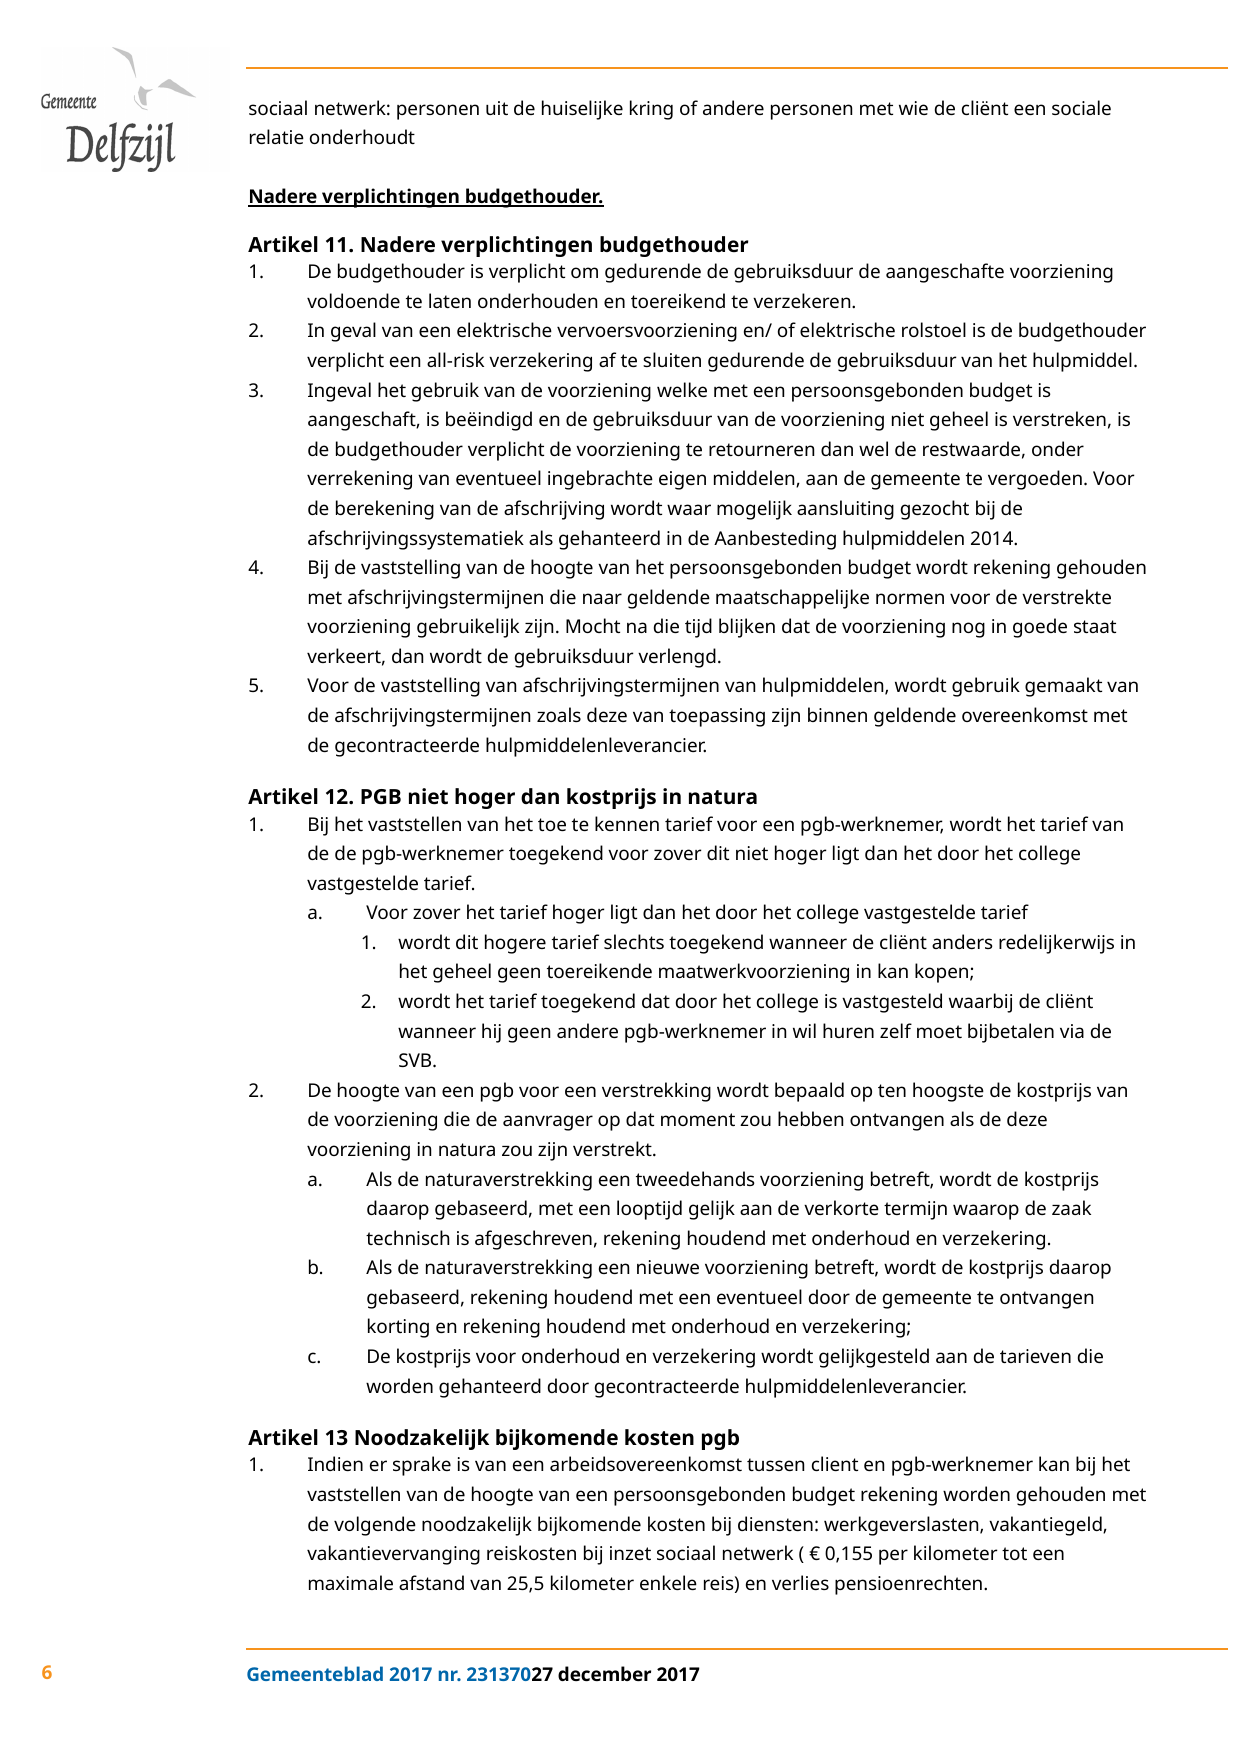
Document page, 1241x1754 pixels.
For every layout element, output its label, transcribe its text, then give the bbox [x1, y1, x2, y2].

list In geval van een elektrische vervoersvoorziening en/ of elektrische rolstoel is de budgethouder verplicht een all-risk verzekering af te sluiten gedurende de gebruiksduur van het hulpmiddel. [248, 318, 1152, 373]
list Ingeval het gebruik van de voorziening welke met een persoonsgebonden budget is aangeschaft, is beëindigd en de gebruiksduur van de voorziening niet geheel is verstreken, is de budgethouder verplicht de voorziening te retourneren dan wel de restwaarde, onder verrekening van eventueel ingebrachte eigen middelen, aan de gemeente te vergoeden. Voor de berekening van de afschrijving wordt waar mogelijk aansluiting gezocht bij de afschrijvingssystematiek als gehanteerd in de Aanbesteding hulpmiddelen 2014. [248, 377, 1152, 551]
list wordt dit hogere tarief slechts toegekend wanneer de cliënt anders redelijkerwijs in het geheel geen toereikende maatwerkvoorziening in kan kopen; [361, 929, 1152, 984]
picture [41, 47, 231, 172]
list De budgethouder is verplicht om gedurende de gebruiksduur de aangeschafte voorziening voldoende te laten onderhouden en toereikend te verzekeren. [248, 258, 1152, 314]
text Artikel 13 Noodzakelijk bijkomende kosten pgb [248, 1423, 1152, 1452]
text Artikel 12. PGB niet hoger dan kostprijs in natura [248, 782, 1152, 811]
list Als de naturaverstrekking een tweedehands voorziening betreft, wordt de kostprijs daarop gebaseerd, met een looptijd gelijk aan de verkorte termijn waarop de zaak technisch is afgeschreven, rekening houdend met onderhoud en verzekering. [307, 1166, 1152, 1251]
list Voor zover het tarief hoger ligt dan het door het college vastgestelde tarief [307, 899, 1152, 925]
text sociaal netwerk: personen uit de huiselijke kring of andere personen met wie de cliënt een sociale relatie onderhoudt [248, 95, 1152, 150]
list Indien er sprake is van een arbeidsovereenkomst tussen client en pgb-werknemer kan bij het vaststellen van de hoogte van een persoonsgebonden budget rekening worden gehouden met de volgende noodzakelijk bijkomende kosten bij diensten: werkgeverslasten, vakantiegeld, vakantievervanging reiskosten bij inzet sociaal netwerk ( € 0,155 per kilometer tot een maximale afstand van 25,5 kilometer enkele reis) en verlies pensioenrechten. [248, 1452, 1152, 1596]
list De hoogte van een pgb voor een verstrekking wordt bepaald op ten hoogste de kostprijs van de voorziening die de aanvrager op dat moment zou hebben ontvangen als de deze voorziening in natura zou zijn verstrekt. [248, 1077, 1152, 1162]
list Bij de vaststelling van de hoogte van het persoonsgebonden budget wordt rekening gehouden met afschrijvingstermijnen die naar geldende maatschappelijke normen voor de verstrekte voorziening gebruikelijk zijn. Mocht na die tijd blijken dat de voorziening nog in goede staat verkeert, dan wordt de gebruiksduur verlengd. [248, 554, 1152, 669]
list wordt het tarief toegekend dat door het college is vastgesteld waarbij de cliënt wanneer hij geen andere pgb-werknemer in wil huren zelf moet bijbetalen via de SVB. [361, 988, 1152, 1073]
text Nadere verplichtingen budgethouder. [248, 183, 1152, 209]
text Artikel 11. Nadere verplichtingen budgethouder [248, 230, 1152, 258]
list Bij het vaststellen van het toe te kennen tarief voor een pgb-werknemer, wordt het tarief van de de pgb-werknemer toegekend voor zover dit niet hoger ligt dan het door het college vastgestelde tarief. [248, 811, 1152, 896]
list De kostprijs voor onderhoud en verzekering wordt gelijkgesteld aan de tarieven die worden gehanteerd door gecontracteerde hulpmiddelenleverancier. [307, 1343, 1152, 1398]
list Voor de vaststelling van afschrijvingstermijnen van hulpmiddelen, wordt gebruik gemaakt van de afschrijvingstermijnen zoals deze van toepassing zijn binnen geldende overeenkomst met de gecontracteerde hulpmiddelenleverancier. [248, 673, 1152, 758]
list Als de naturaverstrekking een nieuwe voorziening betreft, wordt de kostprijs daarop gebaseerd, rekening houdend met een eventueel door de gemeente te ontvangen korting en rekening houdend met onderhoud en verzekering; [307, 1254, 1152, 1339]
